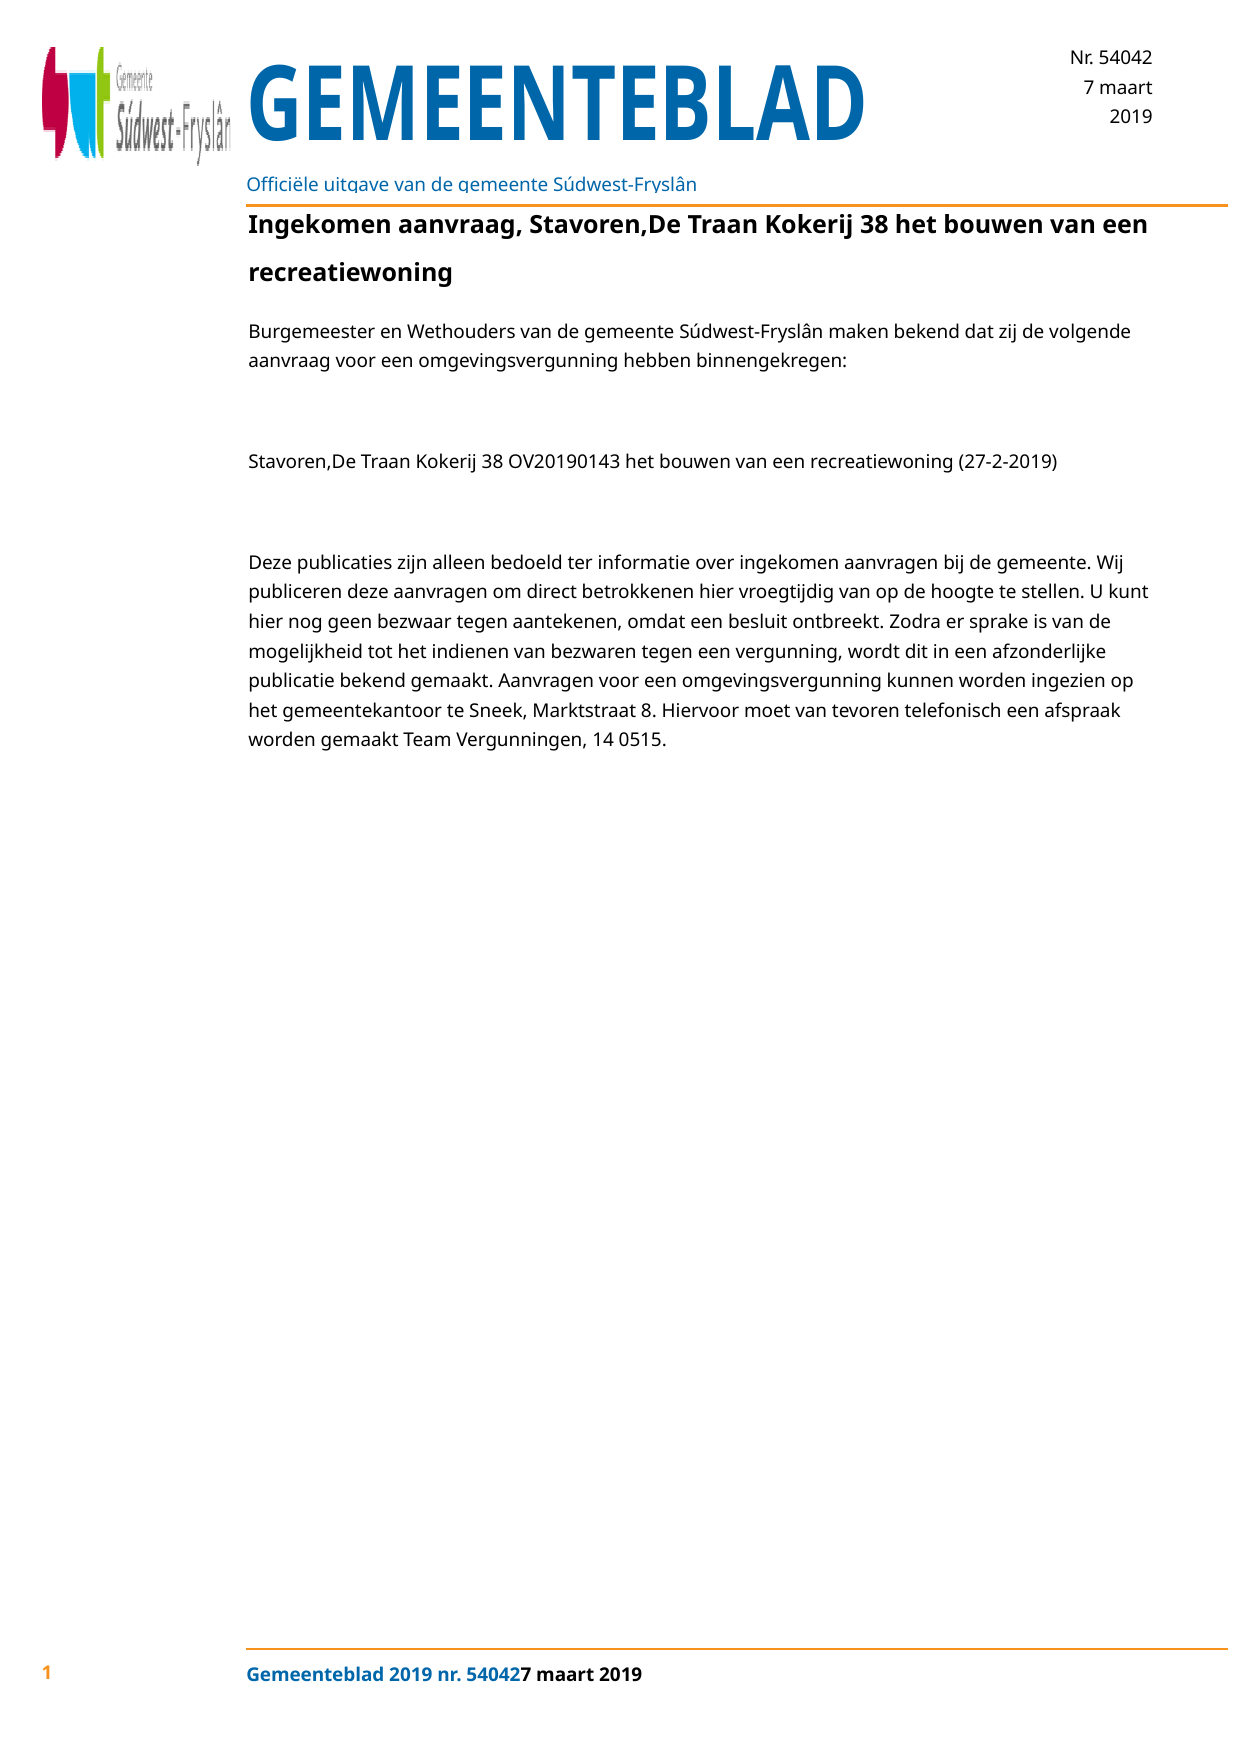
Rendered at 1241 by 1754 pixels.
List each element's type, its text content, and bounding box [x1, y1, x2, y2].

picture [41, 47, 231, 172]
text Stavoren,De Traan Kokerij 38 OV20190143 het bouwen van een recreatiewoning (27-2-2019) [248, 448, 1152, 474]
text Burgemeester en Wethouders van de gemeente Súdwest-Fryslân maken bekend dat zij de volgende aanvraag voor een omgevingsvergunning hebben binnengekregen: [248, 318, 1152, 373]
text Deze publicaties zijn alleen bedoeld ter informatie over ingekomen aanvragen bij de gemeente. Wij publiceren deze aanvragen om direct betrokkenen hier vroegtijdig van op de hoogte te stellen. U kunt hier nog geen bezwaar tegen aantekenen, omdat een besluit ontbreekt. Zodra er sprake is van de mogelijkheid tot het indienen van bezwaren tegen een vergunning, wordt dit in een afzonderlijke publicatie bekend gemaakt. Aanvragen voor een omgevingsvergunning kunnen worden ingezien op het gemeentekantoor te Sneek, Marktstraat 8. Hiervoor moet van tevoren telefonisch een afspraak worden gemaakt Team Vergunningen, 14 0515. [248, 549, 1152, 752]
text Ingekomen aanvraag, Stavoren,De Traan Kokerij 38 het bouwen van een recreatiewoning [248, 207, 1152, 288]
